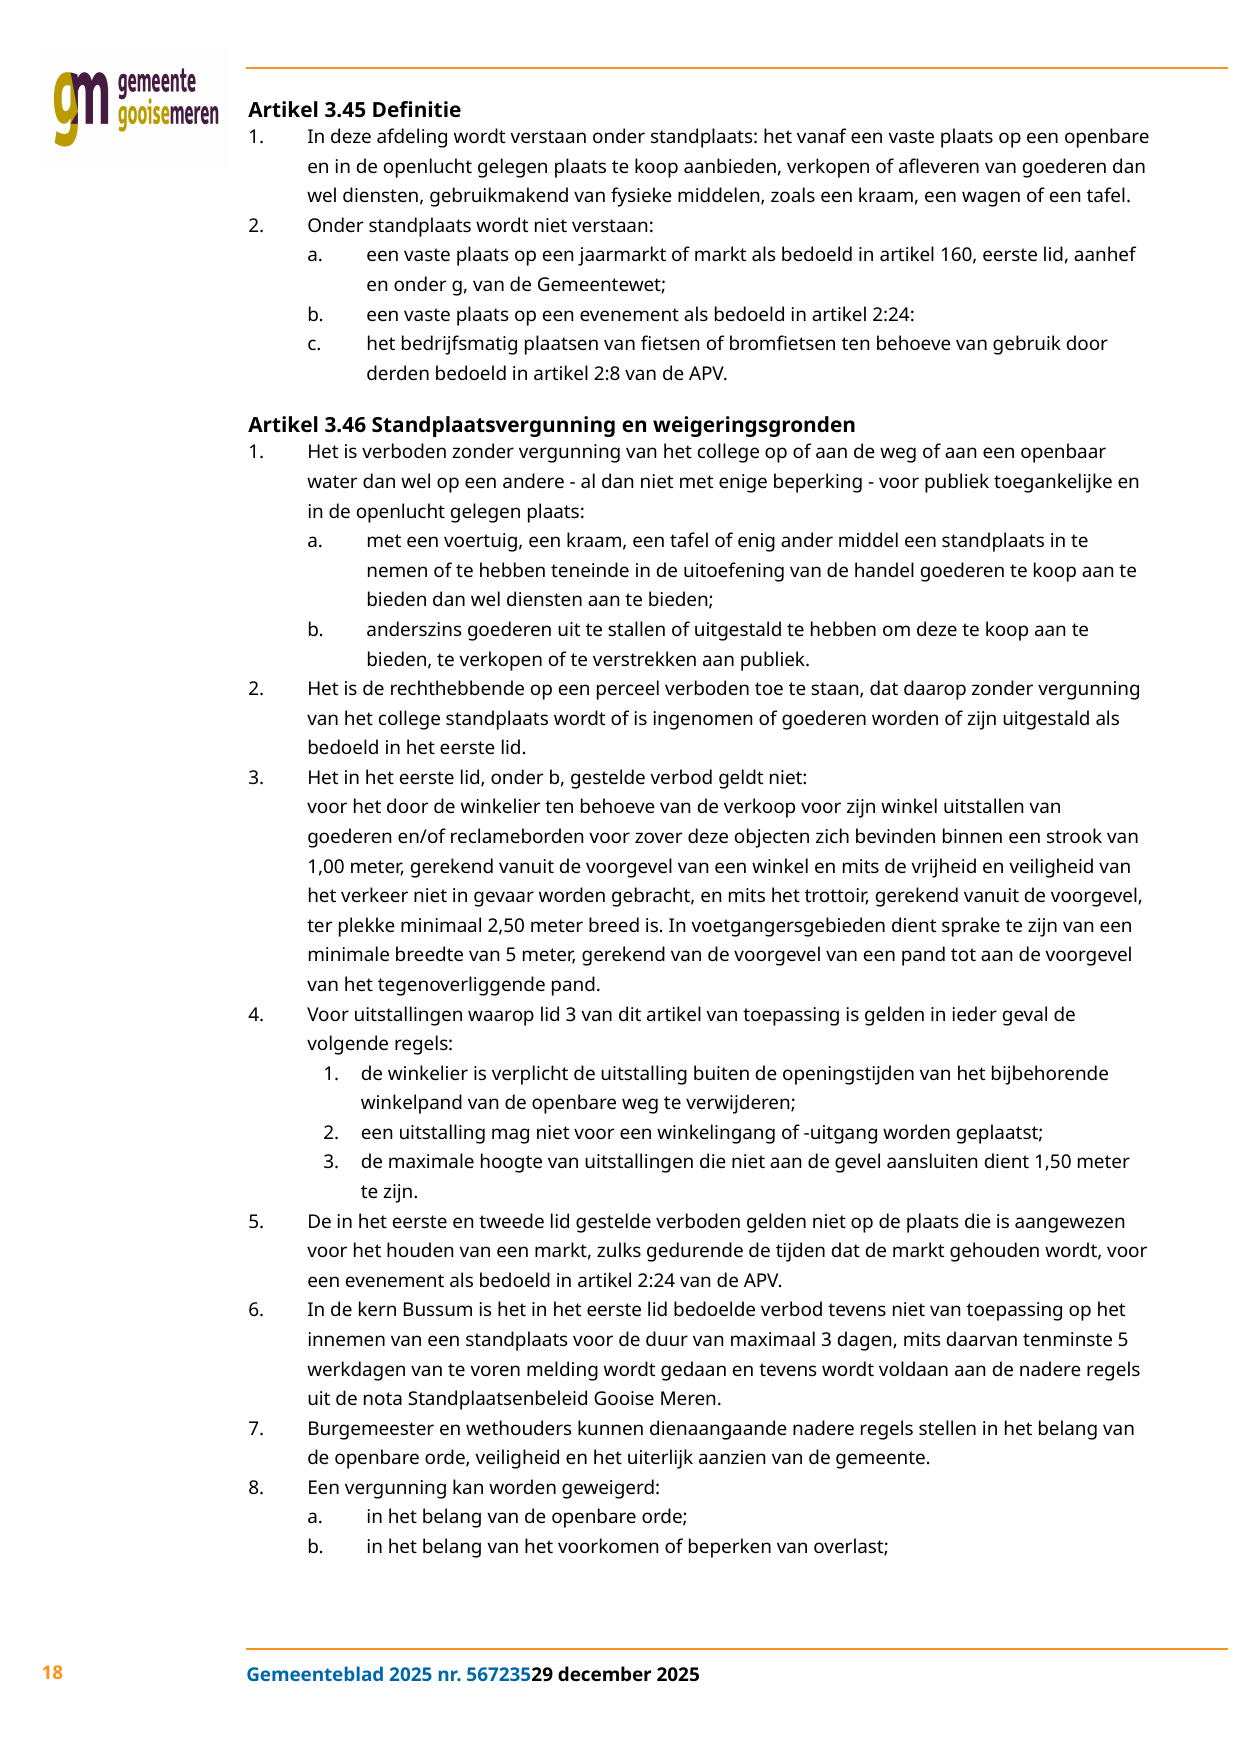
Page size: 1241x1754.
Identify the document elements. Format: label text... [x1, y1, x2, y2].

list het bedrijfsmatig plaatsen van fietsen of bromfietsen ten behoeve van gebruik door derden bedoeld in artikel 2:8 van de APV. [307, 330, 1152, 386]
list De in het eerste en tweede lid gestelde verboden gelden niet op de plaats die is aangewezen voor het houden van een markt, zulks gedurende de tijden dat de markt gehouden wordt, voor een evenement als bedoeld in artikel 2:24 van de APV. [248, 1208, 1152, 1293]
list Voor uitstallingen waarop lid 3 van dit artikel van toepassing is gelden in ieder geval de volgende regels: [248, 1001, 1152, 1056]
list de winkelier is verplicht de uitstalling buiten de openingstijden van het bijbehorende winkelpand van de openbare weg te verwijderen; [323, 1060, 1152, 1115]
list Onder standplaats wordt niet verstaan: [248, 212, 1152, 238]
list Een vergunning kan worden geweigerd: [248, 1474, 1152, 1500]
list een uitstalling mag niet voor een winkelingang of -uitgang worden geplaatst; [323, 1119, 1152, 1145]
list met een voertuig, een kraam, een tafel of enig ander middel een standplaats in te nemen of te hebben teneinde in de uitoefening van de handel goederen te koop aan te bieden dan wel diensten aan te bieden; [307, 527, 1152, 612]
list Het in het eerste lid, onder b, gestelde verbod geldt niet: [248, 764, 1152, 790]
list Het is de rechthebbende op een perceel verboden toe te staan, dat daarop zonder vergunning van het college standplaats wordt of is ingenomen of goederen worden of zijn uitgestald als bedoeld in het eerste lid. [248, 675, 1152, 760]
list Burgemeester en wethouders kunnen dienaangaande nadere regels stellen in het belang van de openbare orde, veiligheid en het uiterlijk aanzien van de gemeente. [248, 1415, 1152, 1470]
picture [41, 47, 231, 172]
text Artikel 3.45 Definitie [248, 95, 1152, 123]
list Het is verboden zonder vergunning van het college op of aan de weg of aan een openbaar water dan wel op een andere - al dan niet met enige beperking - voor publiek toegankelijke en in de openlucht gelegen plaats: [248, 439, 1152, 524]
list in het belang van het voorkomen of beperken van overlast; [307, 1533, 1152, 1559]
list In de kern Bussum is het in het eerste lid bedoelde verbod tevens niet van toepassing op het innemen van een standplaats voor de duur van maximaal 3 dagen, mits daarvan tenminste 5 werkdagen van te voren melding wordt gedaan en tevens wordt voldaan aan de nadere regels uit de nota Standplaatsenbeleid Gooise Meren. [248, 1297, 1152, 1411]
list in het belang van de openbare orde; [307, 1504, 1152, 1529]
list de maximale hoogte van uitstallingen die niet aan de gevel aansluiten dient 1,50 meter te zijn. [323, 1149, 1152, 1204]
list een vaste plaats op een jaarmarkt of markt als bedoeld in artikel 160, eerste lid, aanhef en onder g, van de Gemeentewet; [307, 242, 1152, 297]
list voor het door de winkelier ten behoeve van de verkoop voor zijn winkel uitstallen van goederen en/of reclameborden voor zover deze objecten zich bevinden binnen een strook van 1,00 meter, gerekend vanuit de voorgevel van een winkel en mits de vrijheid en veiligheid van het verkeer niet in gevaar worden gebracht, en mits het trottoir, gerekend vanuit de voorgevel, ter plekke minimaal 2,50 meter breed is. In voetgangersgebieden dient sprake te zijn van een minimale breedte van 5 meter, gerekend van de voorgevel van een pand tot aan de voorgevel van het tegenoverliggende pand. [248, 794, 1152, 997]
list In deze afdeling wordt verstaan onder standplaats: het vanaf een vaste plaats op een openbare en in de openlucht gelegen plaats te koop aanbieden, verkopen of afleveren van goederen dan wel diensten, gebruikmakend van fysieke middelen, zoals een kraam, een wagen of een tafel. [248, 123, 1152, 208]
list een vaste plaats op een evenement als bedoeld in artikel 2:24: [307, 301, 1152, 326]
list anderszins goederen uit te stallen of uitgestald te hebben om deze te koop aan te bieden, te verkopen of te verstrekken aan publiek. [307, 616, 1152, 672]
text Artikel 3.46 Standplaatsvergunning en weigeringsgronden [248, 410, 1152, 439]
